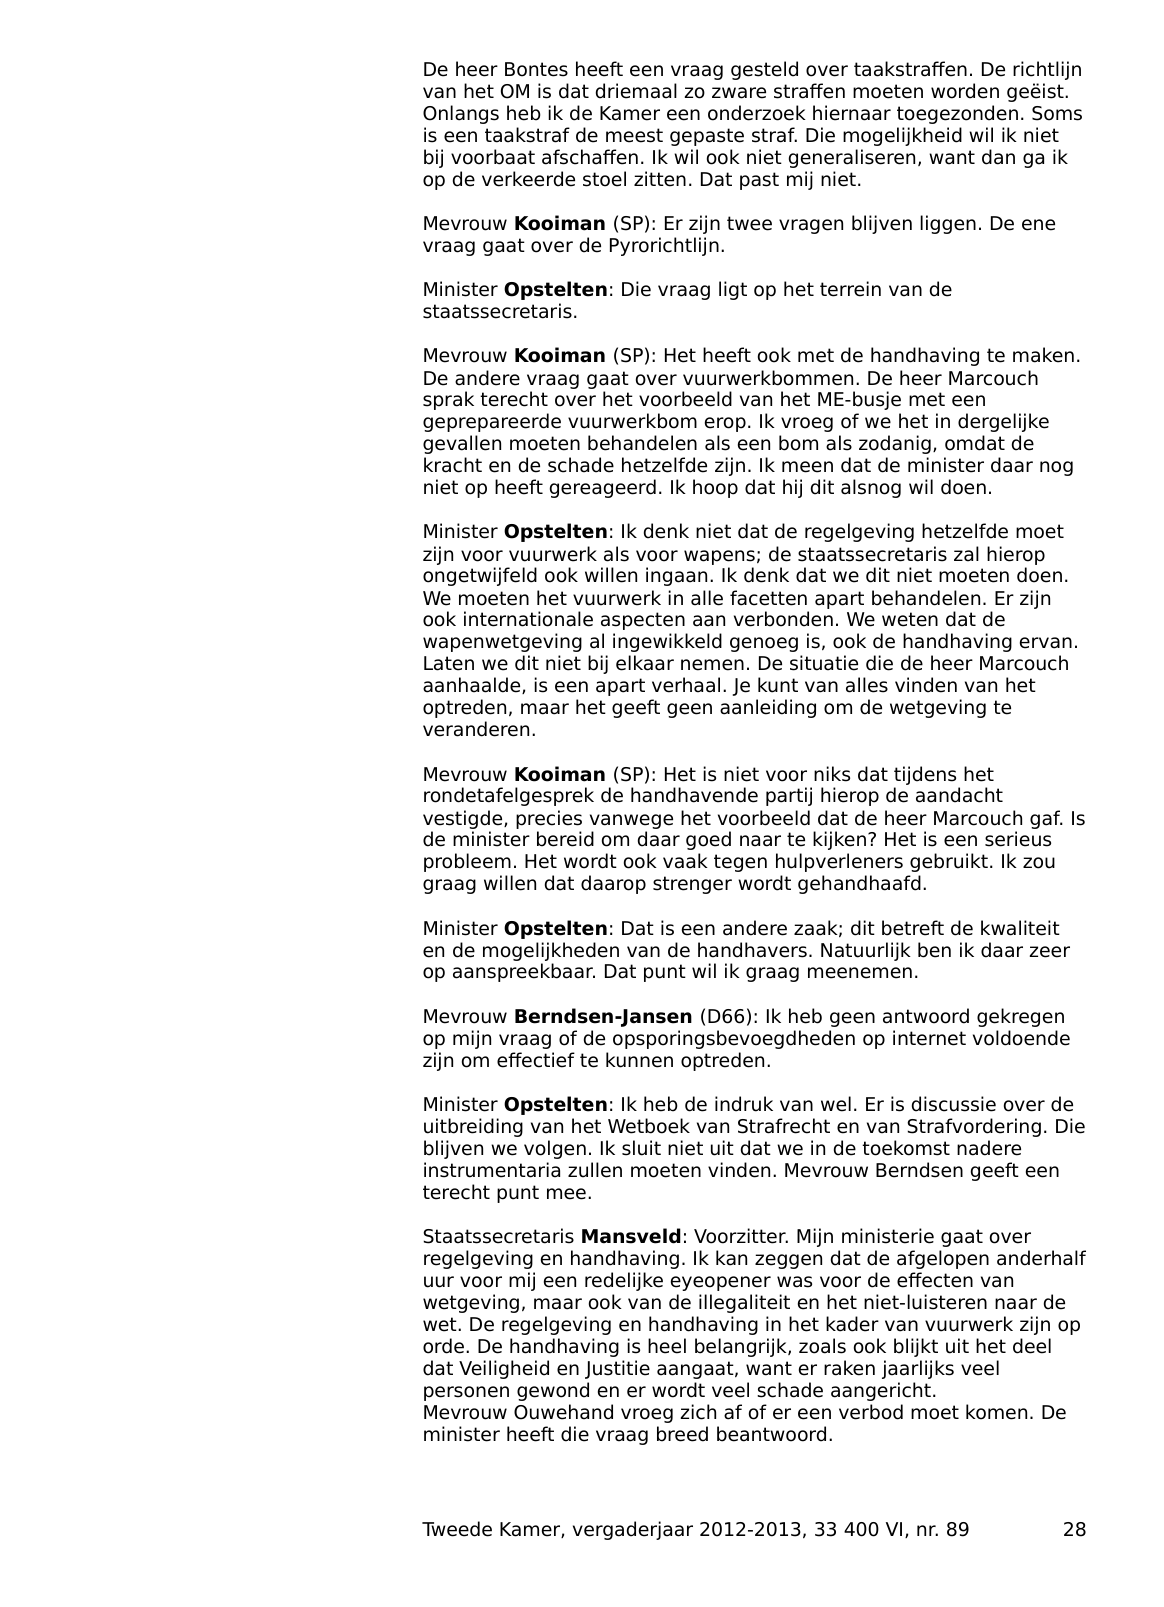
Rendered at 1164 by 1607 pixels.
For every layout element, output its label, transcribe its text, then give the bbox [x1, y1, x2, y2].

text De andere vraag gaat over vuurwerkbommen. De heer Marcouch sprak terecht over het voorbeeld van het ME-busje met een geprepareerde vuurwerkbom erop. Ik vroeg of we het in dergelijke gevallen moeten behandelen als een bom als zodanig, omdat de kracht en de schade hetzelfde zijn. Ik meen dat de minister daar nog niet op heeft gereageerd. Ik hoop dat hij dit alsnog wil doen. [422, 367, 1087, 499]
text Mevrouw Kooiman (SP): Het heeft ook met de handhaving te maken. [422, 345, 1087, 367]
text Mevrouw Ouwehand vroeg zich af of er een verbod moet komen. De minister heeft die vraag breed beantwoord. [422, 1402, 1087, 1446]
text Mevrouw Kooiman (SP): Het is niet voor niks dat tijdens het rondetafelgesprek de handhavende partij hierop de aandacht vestigde, precies vanwege het voorbeeld dat de heer Marcouch gaf. Is de minister bereid om daar goed naar te kijken? Het is een serieus probleem. Het wordt ook vaak tegen hulpverleners gebruikt. Ik zou graag willen dat daarop strenger wordt gehandhaafd. [422, 763, 1087, 895]
text Minister Opstelten: Ik denk niet dat de regelgeving hetzelfde moet zijn voor vuurwerk als voor wapens; de staatssecretaris zal hierop ongetwijfeld ook willen ingaan. Ik denk dat we dit niet moeten doen. We moeten het vuurwerk in alle facetten apart behandelen. Er zijn ook internationale aspecten aan verbonden. We weten dat de wapenwetgeving al ingewikkeld genoeg is, ook de handhaving ervan. Laten we dit niet bij elkaar nemen. De situatie die de heer Marcouch aanhaalde, is een apart verhaal. Je kunt van alles vinden van het optreden, maar het geeft geen aanleiding om de wetgeving te veranderen. [422, 521, 1087, 741]
text Mevrouw Berndsen-Jansen (D66): Ik heb geen antwoord gekregen op mijn vraag of de opsporingsbevoegdheden op internet voldoende zijn om effectief te kunnen optreden. [422, 1006, 1087, 1072]
text Minister Opstelten: Ik heb de indruk van wel. Er is discussie over de uitbreiding van het Wetboek van Strafrecht en van Strafvordering. Die blijven we volgen. Ik sluit niet uit dat we in de toekomst nadere instrumentaria zullen moeten vinden. Mevrouw Berndsen geeft een terecht punt mee. [422, 1094, 1087, 1204]
text Minister Opstelten: Die vraag ligt op het terrein van de staatssecretaris. [422, 279, 1087, 323]
text Staatssecretaris Mansveld: Voorzitter. Mijn ministerie gaat over regelgeving en handhaving. Ik kan zeggen dat de afgelopen anderhalf uur voor mij een redelijke eyeopener was voor de effecten van wetgeving, maar ook van de illegaliteit en het niet-luisteren naar de wet. De regelgeving en handhaving in het kader van vuurwerk zijn op orde. De handhaving is heel belangrijk, zoals ook blijkt uit het deel dat Veiligheid en Justitie aangaat, want er raken jaarlijks veel personen gewond en er wordt veel schade aangericht. [422, 1226, 1087, 1402]
text Minister Opstelten: Dat is een andere zaak; dit betreft de kwaliteit en de mogelijkheden van de handhavers. Natuurlijk ben ik daar zeer op aanspreekbaar. Dat punt wil ik graag meenemen. [422, 917, 1087, 983]
text Mevrouw Kooiman (SP): Er zijn twee vragen blijven liggen. De ene vraag gaat over de Pyrorichtlijn. [422, 213, 1087, 257]
text De heer Bontes heeft een vraag gesteld over taakstraffen. De richtlijn van het OM is dat driemaal zo zware straffen moeten worden geëist. Onlangs heb ik de Kamer een onderzoek hiernaar toegezonden. Soms is een taakstraf de meest gepaste straf. Die mogelijkheid wil ik niet bij voorbaat afschaffen. Ik wil ook niet generaliseren, want dan ga ik op de verkeerde stoel zitten. Dat past mij niet. [422, 59, 1087, 191]
